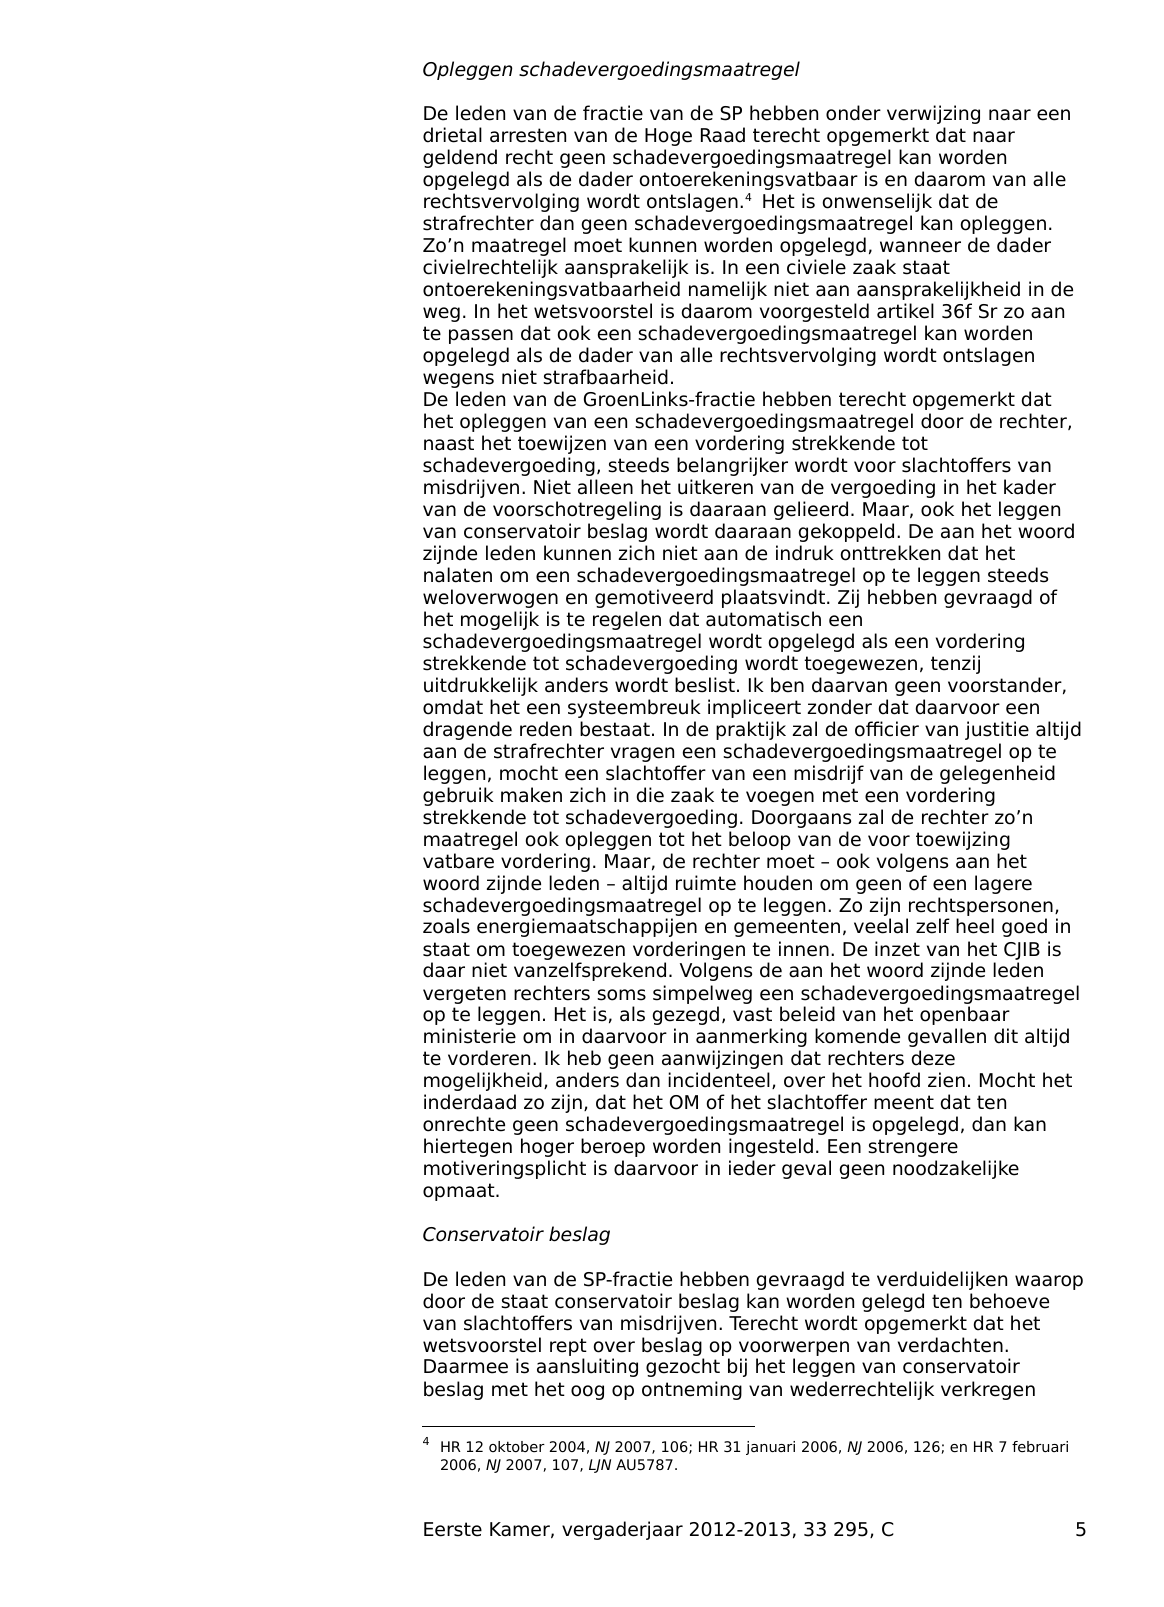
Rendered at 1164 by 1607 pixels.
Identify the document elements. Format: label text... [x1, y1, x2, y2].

subtitle Conservatoir beslag [422, 1224, 1087, 1246]
text De leden van de GroenLinks-fractie hebben terecht opgemerkt dat het opleggen van een schadevergoedingsmaatregel door de rechter, naast het toewijzen van een vordering strekkende tot schadevergoeding, steeds belangrijker wordt voor slachtoffers van misdrijven. Niet alleen het uitkeren van de vergoeding in het kader van de voorschotregeling is daaraan gelieerd. Maar, ook het leggen van conservatoir beslag wordt daaraan gekoppeld. De aan het woord zijnde leden kunnen zich niet aan de indruk onttrekken dat het nalaten om een schadevergoedingsmaatregel op te leggen steeds weloverwogen en gemotiveerd plaatsvindt. Zij hebben gevraagd of het mogelijk is te regelen dat automatisch een schadevergoedingsmaatregel wordt opgelegd als een vordering strekkende tot schadevergoeding wordt toegewezen, tenzij uitdrukkelijk anders wordt beslist. Ik ben daarvan geen voorstander, omdat het een systeembreuk impliceert zonder dat daarvoor een dragende reden bestaat. In de praktijk zal de officier van justitie altijd aan de strafrechter vragen een schadevergoedingsmaatregel op te leggen, mocht een slachtoffer van een misdrijf van de gelegenheid gebruik maken zich in die zaak te voegen met een vordering strekkende tot schadevergoeding. Doorgaans zal de rechter zo’n maatregel ook opleggen tot het beloop van de voor toewijzing vatbare vordering. Maar, de rechter moet – ook volgens aan het woord zijnde leden – altijd ruimte houden om geen of een lagere schadevergoedingsmaatregel op te leggen. Zo zijn rechtspersonen, zoals energiemaatschappijen en gemeenten, veelal zelf heel goed in staat om toegewezen vorderingen te innen. De inzet van het CJIB is daar niet vanzelfsprekend. Volgens de aan het woord zijnde leden vergeten rechters soms simpelweg een schadevergoedingsmaatregel op te leggen. Het is, als gezegd, vast beleid van het openbaar ministerie om in daarvoor in aanmerking komende gevallen dit altijd te vorderen. Ik heb geen aanwijzingen dat rechters deze mogelijkheid, anders dan incidenteel, over het hoofd zien. Mocht het inderdaad zo zijn, dat het OM of het slachtoffer meent dat ten onrechte geen schadevergoedingsmaatregel is opgelegd, dan kan hiertegen hoger beroep worden ingesteld. Een strengere motiveringsplicht is daarvoor in ieder geval geen noodzakelijke opmaat. [422, 389, 1087, 1202]
subtitle Opleggen schadevergoedingsmaatregel [422, 59, 1087, 81]
text De leden van de fractie van de SP hebben onder verwijzing naar een drietal arresten van de Hoge Raad terecht opgemerkt dat naar geldend recht geen schadevergoedingsmaatregel kan worden opgelegd als de dader ontoerekeningsvatbaar is en daarom van alle rechtsvervolging wordt ontslagen. Het is onwenselijk dat de strafrechter dan geen schadevergoedingsmaatregel kan opleggen. Zo’n maatregel moet kunnen worden opgelegd, wanneer de dader civielrechtelijk aansprakelijk is. In een civiele zaak staat ontoerekeningsvatbaarheid namelijk niet aan aansprakelijkheid in de weg. In het wetsvoorstel is daarom voorgesteld artikel 36f Sr zo aan te passen dat ook een schadevergoedingsmaatregel kan worden opgelegd als de dader van alle rechtsvervolging wordt ontslagen wegens niet strafbaarheid. [422, 103, 1087, 389]
text De leden van de SP-fractie hebben gevraagd te verduidelijken waarop door de staat conservatoir beslag kan worden gelegd ten behoeve van slachtoffers van misdrijven. Terecht wordt opgemerkt dat het wetsvoorstel rept over beslag op voorwerpen van verdachten. Daarmee is aansluiting gezocht bij het leggen van conservatoir beslag met het oog op ontneming van wederrechtelijk verkregen [422, 1268, 1087, 1400]
text HR 12 oktober 2004, NJ 2007, 106; HR 31 januari 2006, NJ 2006, 126; en HR 7 februari 2006, NJ 2007, 107, LJN AU5787. [422, 1435, 1087, 1474]
